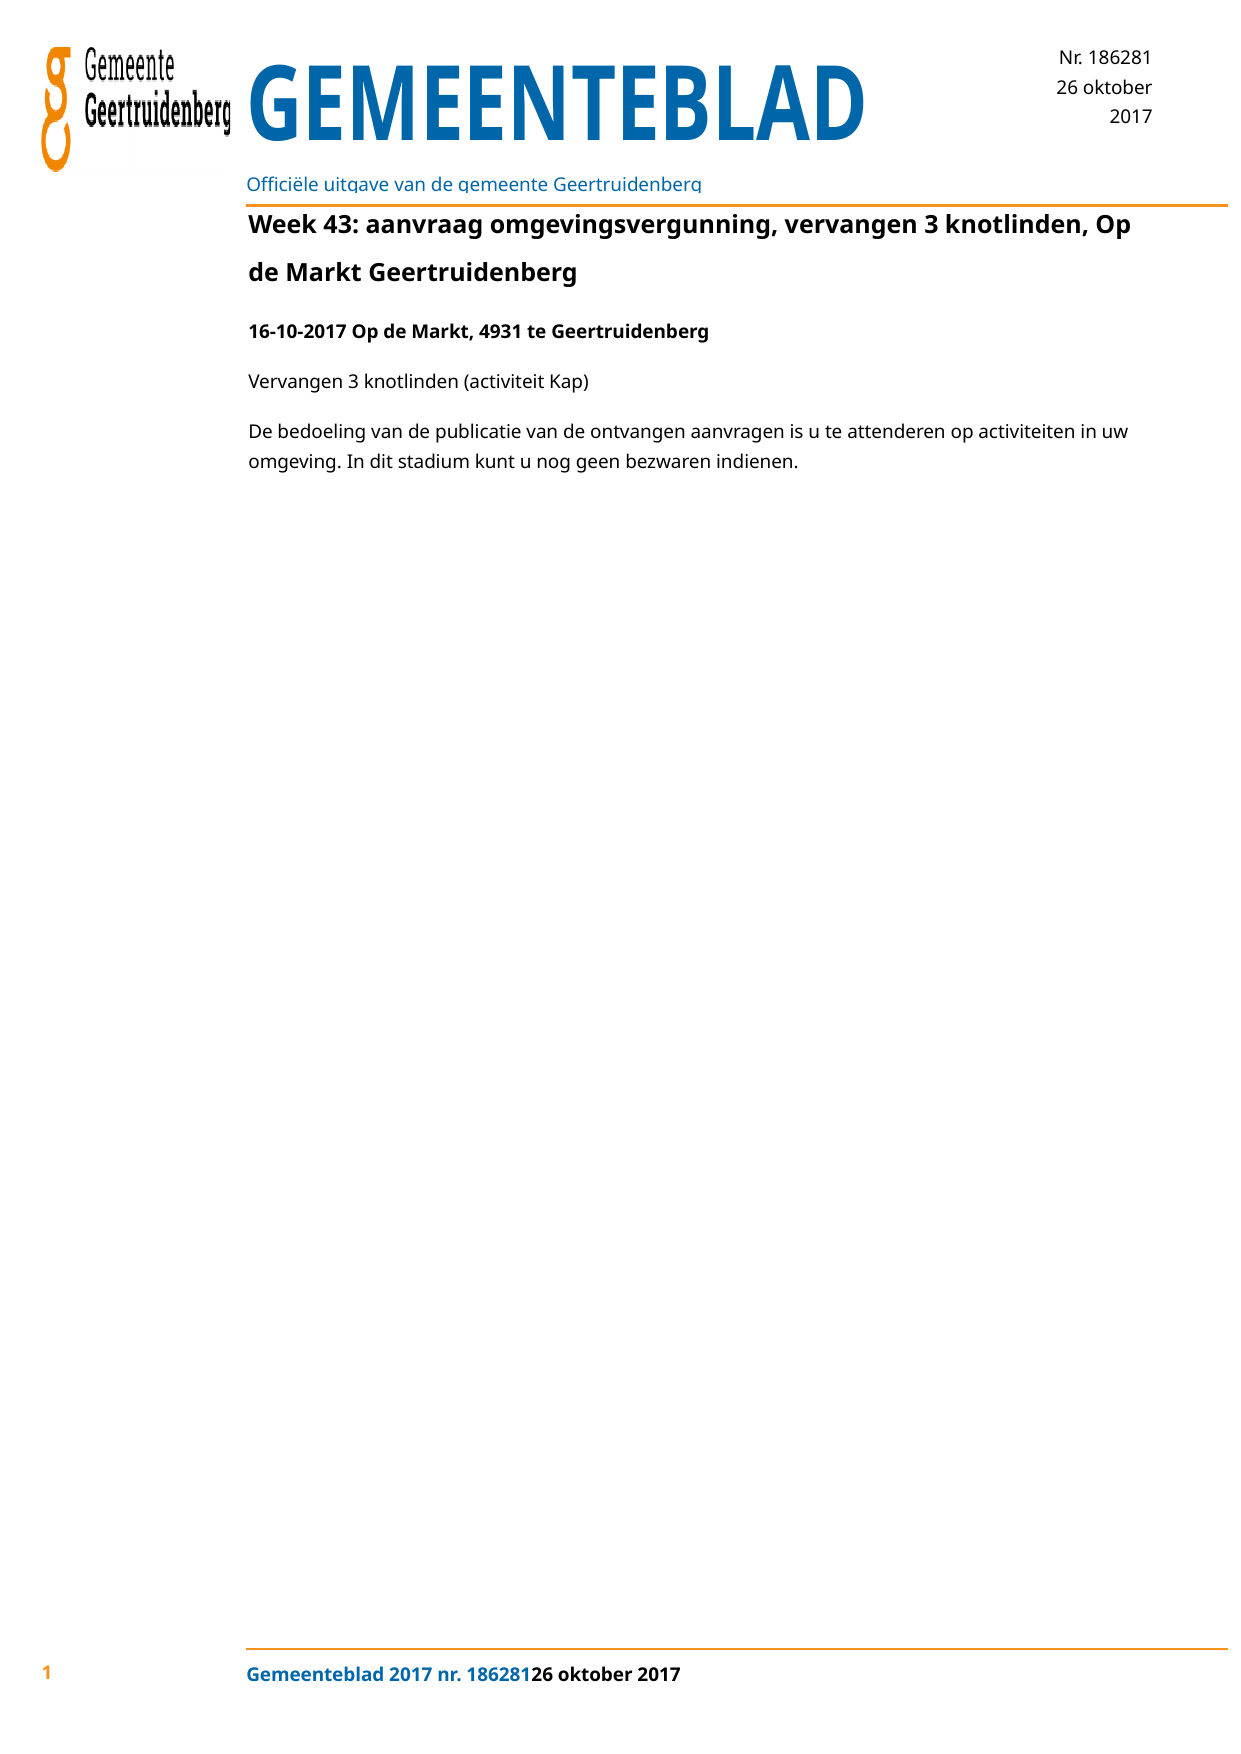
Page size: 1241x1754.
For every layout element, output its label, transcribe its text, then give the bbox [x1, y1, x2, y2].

text Week 43: aanvraag omgevingsvergunning, vervangen 3 knotlinden, Op de Markt Geertruidenberg [248, 207, 1152, 288]
text Vervangen 3 knotlinden (activiteit Kap) [248, 368, 1152, 394]
picture [41, 47, 231, 172]
text De bedoeling van de publicatie van de ontvangen aanvragen is u te attenderen op activiteiten in uw omgeving. In dit stadium kunt u nog geen bezwaren indienen. [248, 419, 1152, 474]
text 16-10-2017 Op de Markt, 4931 te Geertruidenberg [248, 318, 1152, 344]
